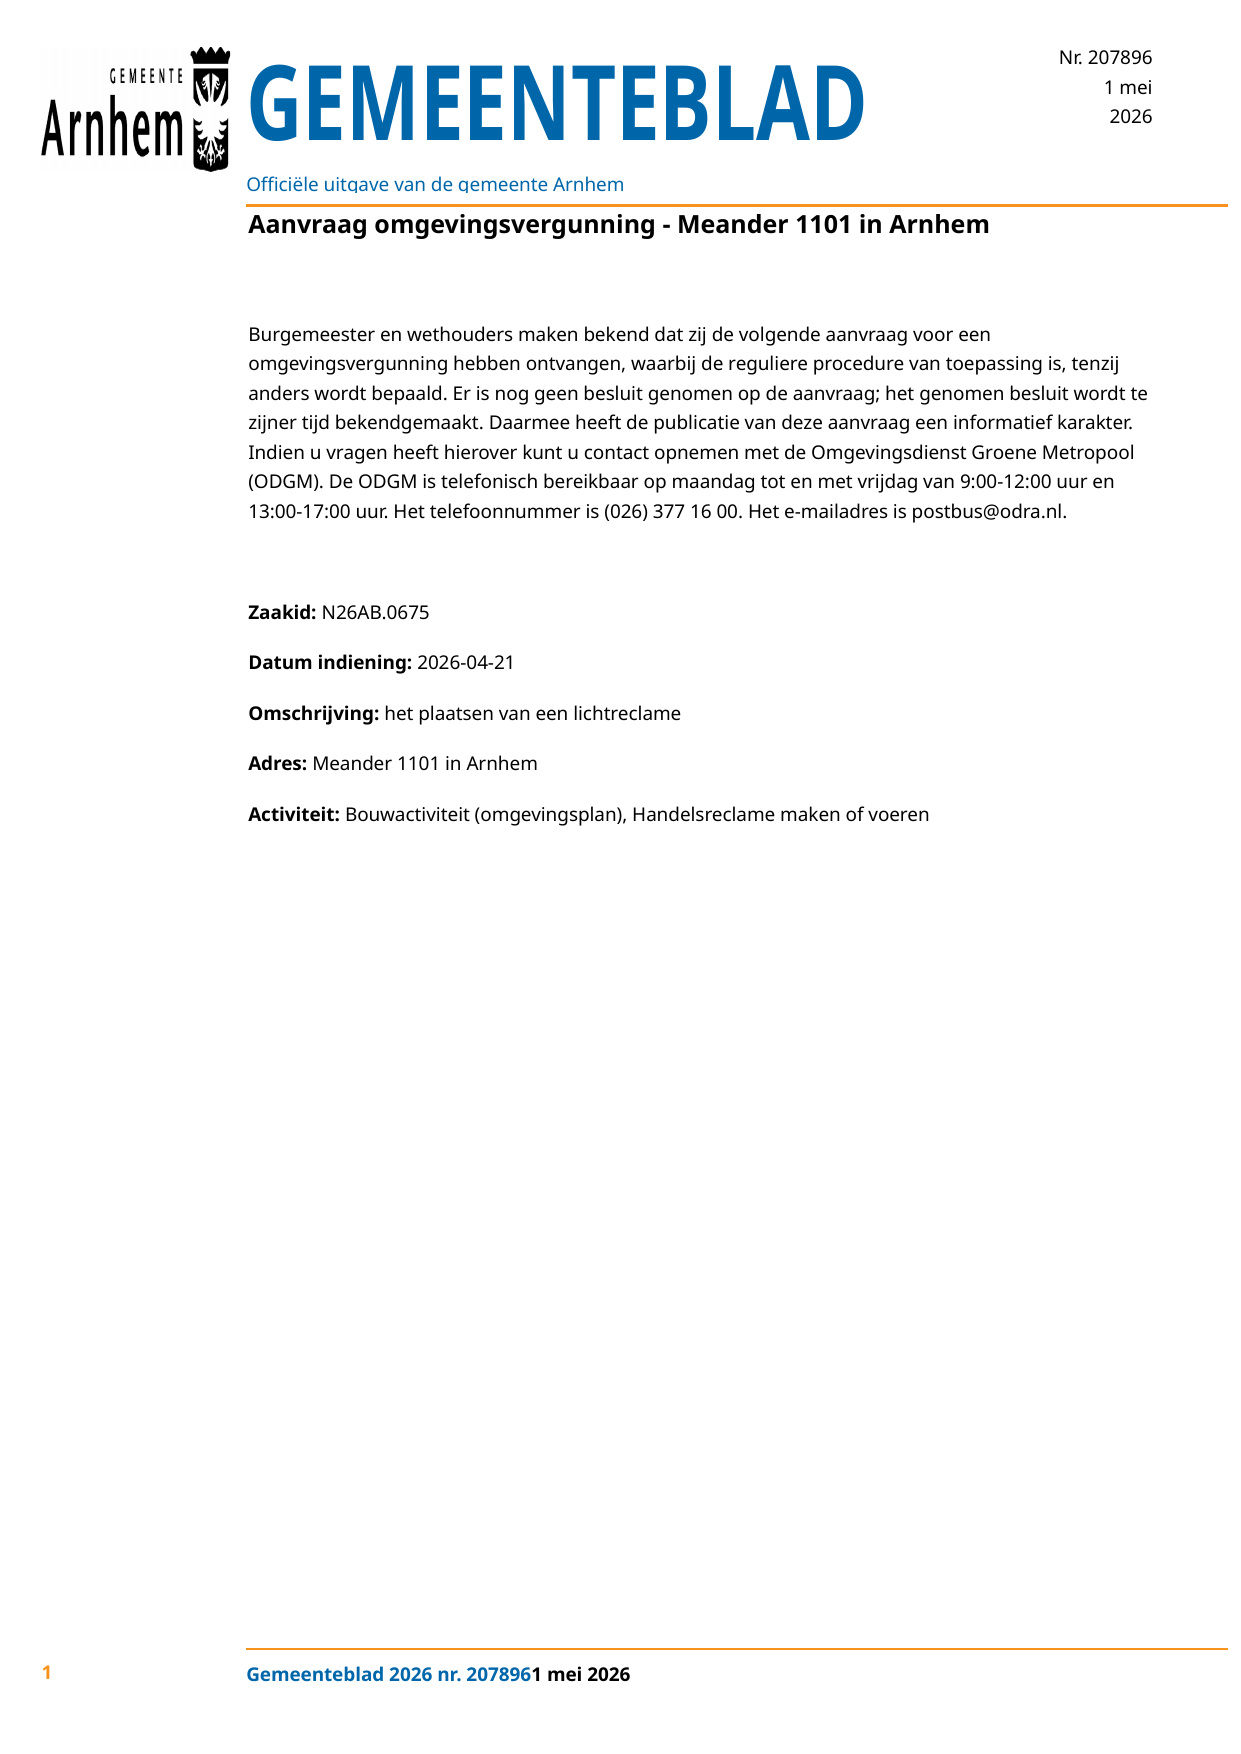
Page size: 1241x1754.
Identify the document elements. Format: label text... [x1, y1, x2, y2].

text Activiteit: Bouwactiviteit (omgevingsplan), Handelsreclame maken of voeren [248, 801, 1152, 826]
text Adres: Meander 1101 in Arnhem [248, 750, 1152, 776]
text Aanvraag omgevingsvergunning - Meander 1101 in Arnhem [248, 207, 1152, 241]
text Omschrijving: het plaatsen van een lichtreclame [248, 700, 1152, 726]
text Burgemeester en wethouders maken bekend dat zij de volgende aanvraag voor een omgevingsvergunning hebben ontvangen, waarbij de reguliere procedure van toepassing is, tenzij anders wordt bepaald. Er is nog geen besluit genomen op de aanvraag; het genomen besluit wordt te zijner tijd bekendgemaakt. Daarmee heeft de publicatie van deze aanvraag een informatief karakter. Indien u vragen heeft hierover kunt u contact opnemen met de Omgevingsdienst Groene Metropool (ODGM). De ODGM is telefonisch bereikbaar op maandag tot en met vrijdag van 9:00-12:00 uur en 13:00-17:00 uur. Het telefoonnummer is (026) 377 16 00. Het e-mailadres is postbus@odra.nl. [248, 321, 1152, 524]
text Datum indiening: 2026-04-21 [248, 649, 1152, 675]
text Zaakid: N26AB.0675 [248, 599, 1152, 625]
picture [41, 47, 231, 172]
